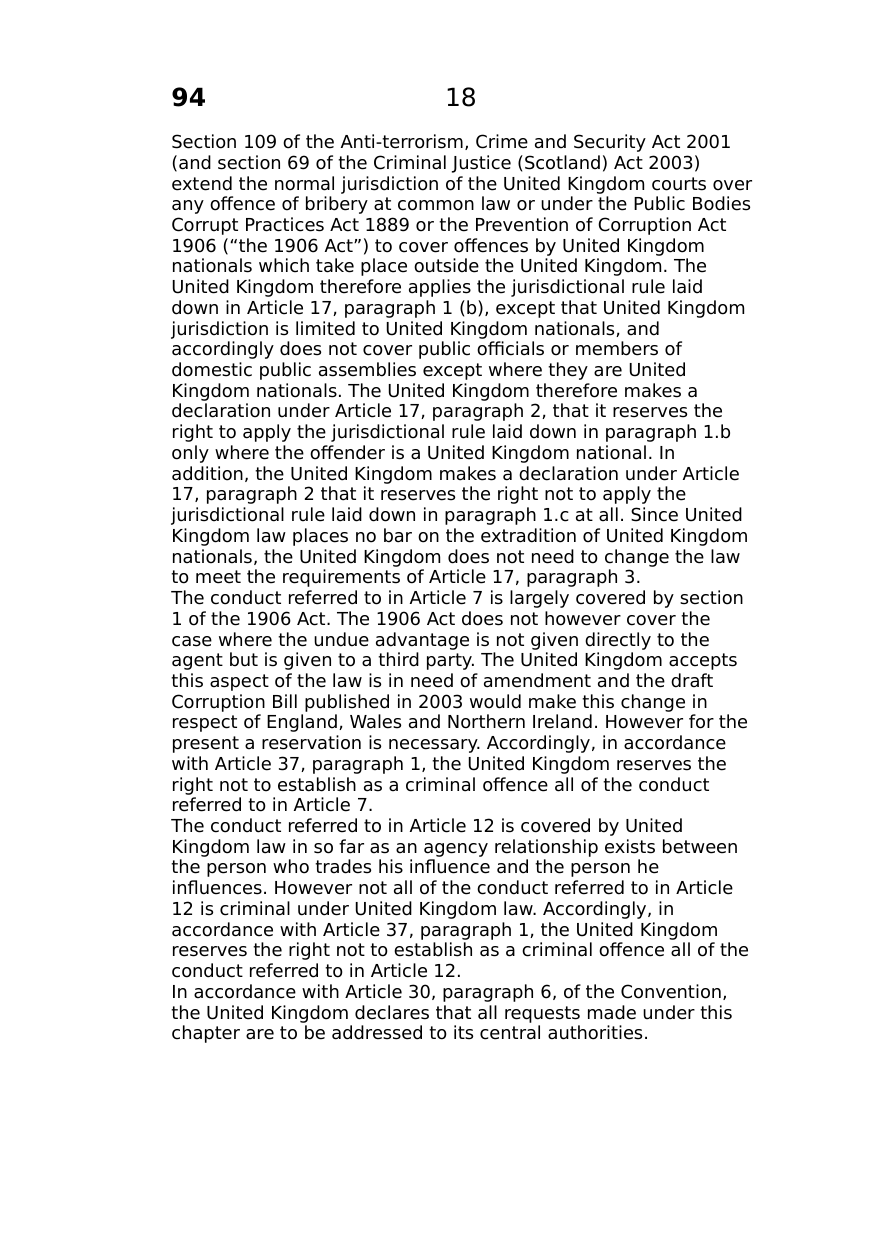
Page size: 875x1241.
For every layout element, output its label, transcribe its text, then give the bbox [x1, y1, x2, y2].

text The conduct referred to in Article 7 is largely covered by section 1 of the 1906 Act. The 1906 Act does not however cover the case where the undue advantage is not given directly to the agent but is given to a third party. The United Kingdom accepts this aspect of the law is in need of amendment and the draft Corruption Bill published in 2003 would make this change in respect of England, Wales and Northern Ireland. However for the present a reservation is necessary. Accordingly, in accordance with Article 37, paragraph 1, the United Kingdom reserves the right not to establish as a criminal offence all of the conduct referred to in Article 7. [171, 588, 756, 816]
text The conduct referred to in Article 12 is covered by United Kingdom law in so far as an agency relationship exists between the person who trades his influence and the person he influences. However not all of the conduct referred to in Article 12 is criminal under United Kingdom law. Accordingly, in accordance with Article 37, paragraph 1, the United Kingdom reserves the right not to establish as a criminal offence all of the conduct referred to in Article 12. [171, 816, 756, 982]
text Section 109 of the Anti-terrorism, Crime and Security Act 2001 (and section 69 of the Criminal Justice (Scotland) Act 2003) extend the normal jurisdiction of the United Kingdom courts over any offence of bribery at common law or under the Public Bodies Corrupt Practices Act 1889 or the Prevention of Corruption Act 1906 (“the 1906 Act”) to cover offences by United Kingdom nationals which take place outside the United Kingdom. The United Kingdom therefore applies the jurisdictional rule laid down in Article 17, paragraph 1 (b), except that United Kingdom jurisdiction is limited to United Kingdom nationals, and accordingly does not cover public officials or members of domestic public assemblies except where they are United Kingdom nationals. The United Kingdom therefore makes a declaration under Article 17, paragraph 2, that it reserves the right to apply the jurisdictional rule laid down in paragraph 1.b only where the offender is a United Kingdom national. In addition, the United Kingdom makes a declaration under Article 17, paragraph 2 that it reserves the right not to apply the jurisdictional rule laid down in paragraph 1.c at all. Since United Kingdom law places no bar on the extradition of United Kingdom nationals, the United Kingdom does not need to change the law to meet the requirements of Article 17, paragraph 3. [171, 132, 756, 588]
text In accordance with Article 30, paragraph 6, of the Convention, the United Kingdom declares that all requests made under this chapter are to be addressed to its central authorities. [171, 982, 756, 1044]
